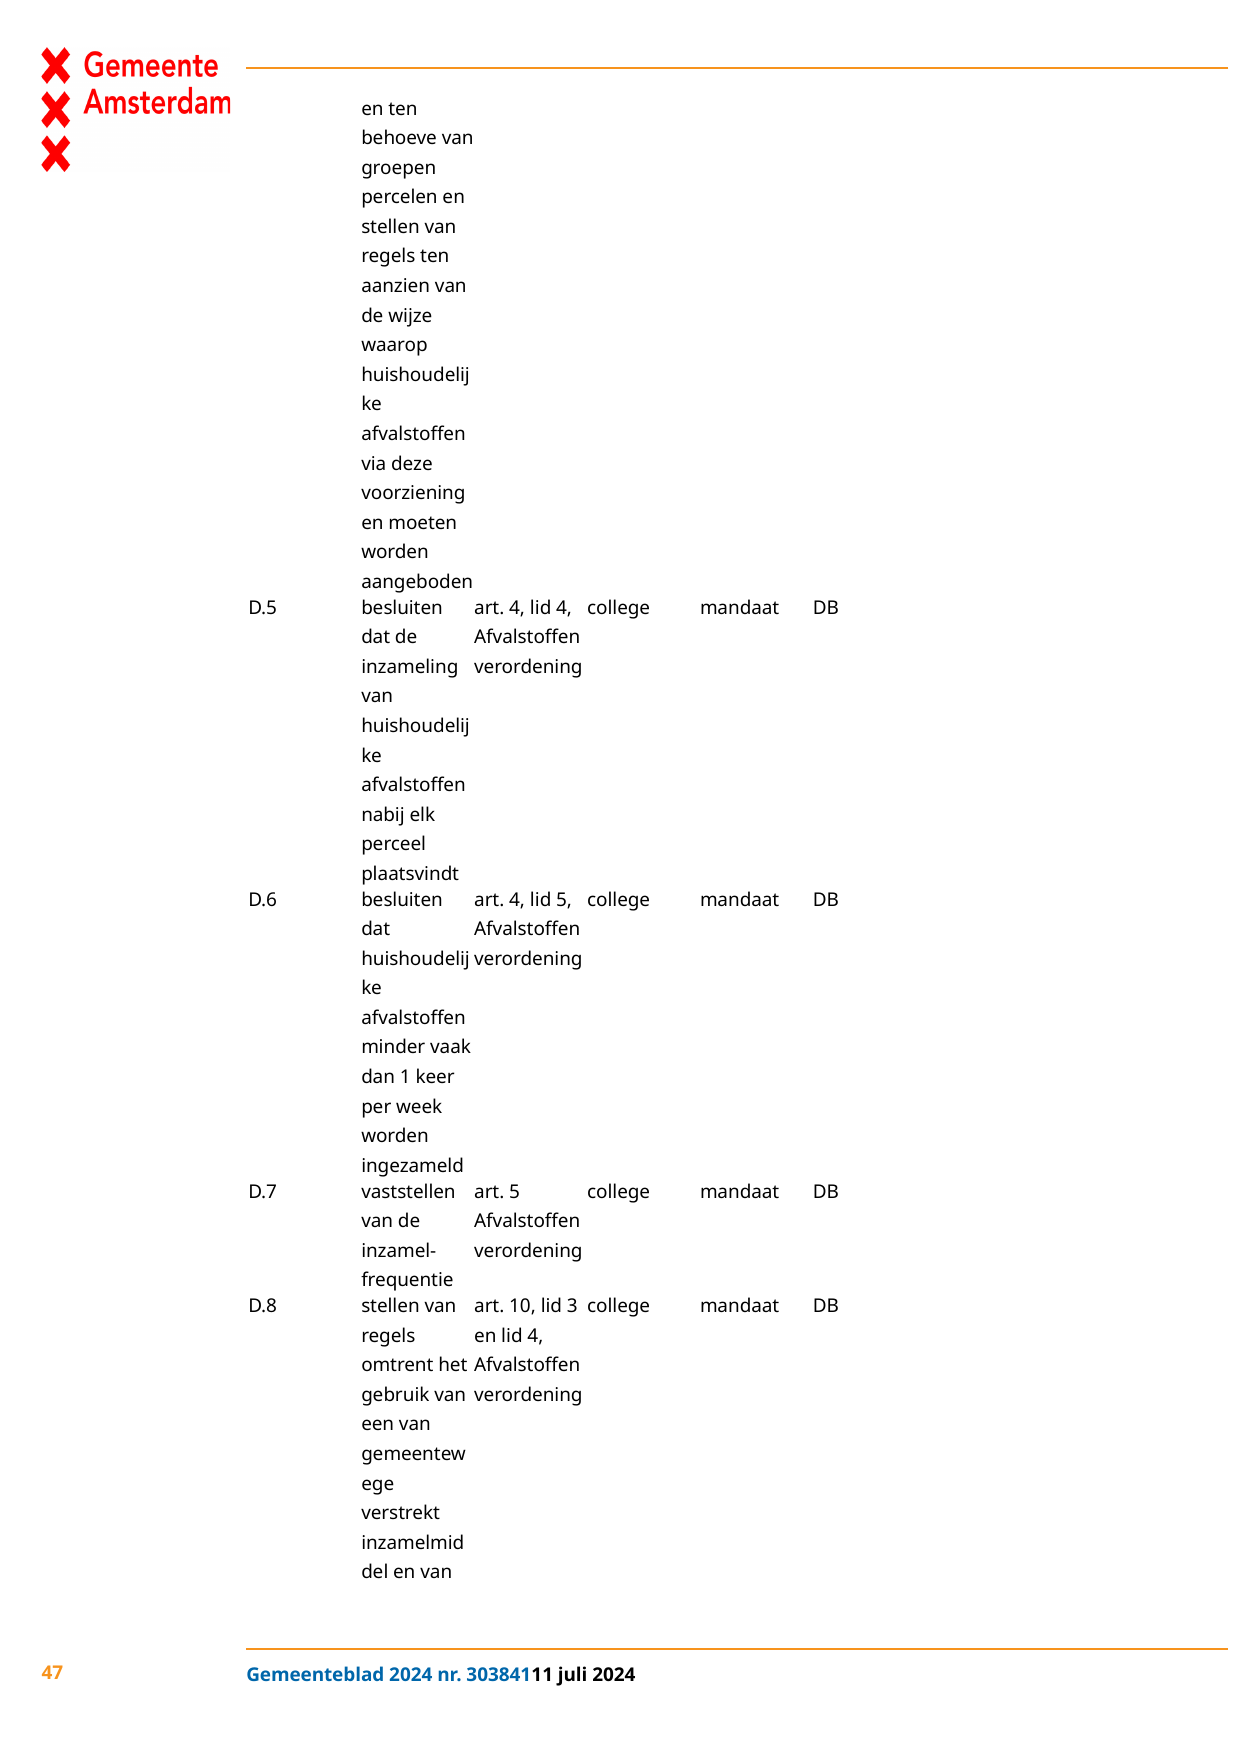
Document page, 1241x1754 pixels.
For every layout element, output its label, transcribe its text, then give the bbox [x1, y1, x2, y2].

table_cell en ten behoeve van groepen percelen en stellen van regels ten aanzien van de wijze waarop huishoudelijke afvalstoffen via deze voorzieningen moeten worden aangeboden [361, 95, 474, 594]
picture [41, 47, 231, 172]
table_cell D.7 [248, 1178, 361, 1292]
table_cell college [587, 594, 700, 886]
table_cell [587, 95, 700, 594]
table_cell [926, 1178, 1038, 1292]
table_cell college [587, 1178, 700, 1292]
table_cell college [587, 1292, 700, 1584]
table_cell art. 10, lid 3 en lid 4, Afvalstoffenverordening [474, 1292, 587, 1584]
table_cell besluiten dat de inzameling van huishoudelijke afvalstoffen nabij elk perceel plaatsvindt [361, 594, 474, 886]
table_cell mandaat [700, 1178, 813, 1292]
table_cell stellen van regels omtrent het gebruik van een van gemeentewege verstrekt inzamelmiddel en van [361, 1292, 474, 1584]
table_cell [1039, 1178, 1152, 1292]
table_cell DB [813, 886, 926, 1178]
table_cell art. 4, lid 4, Afvalstoffenverordening [474, 594, 587, 886]
table_cell [813, 95, 926, 594]
table_cell besluiten dat huishoudelijke afvalstoffen minder vaak dan 1 keer per week worden ingezameld [361, 886, 474, 1178]
table_cell [1039, 886, 1152, 1178]
table_cell mandaat [700, 1292, 813, 1584]
table_cell [926, 594, 1038, 886]
table_cell college [587, 886, 700, 1178]
table_cell D.5 [248, 594, 361, 886]
table_cell mandaat [700, 886, 813, 1178]
table_cell DB [813, 1178, 926, 1292]
table_cell vaststellen van de inzamel- frequentie [361, 1178, 474, 1292]
table_cell [1039, 1292, 1152, 1584]
table_cell [248, 95, 361, 594]
table_cell mandaat [700, 594, 813, 886]
table_cell art. 4, lid 5, Afvalstoffenverordening [474, 886, 587, 1178]
table_cell [1039, 95, 1152, 594]
table_cell [926, 1292, 1038, 1584]
table_cell D.6 [248, 886, 361, 1178]
table_cell [926, 886, 1038, 1178]
table_cell DB [813, 1292, 926, 1584]
table_cell [926, 95, 1038, 594]
table_cell [700, 95, 813, 594]
table_cell D.8 [248, 1292, 361, 1584]
table_cell DB [813, 594, 926, 886]
table_cell [474, 95, 587, 594]
table_cell [1039, 594, 1152, 886]
table_cell art. 5 Afvalstoffenverordening [474, 1178, 587, 1292]
